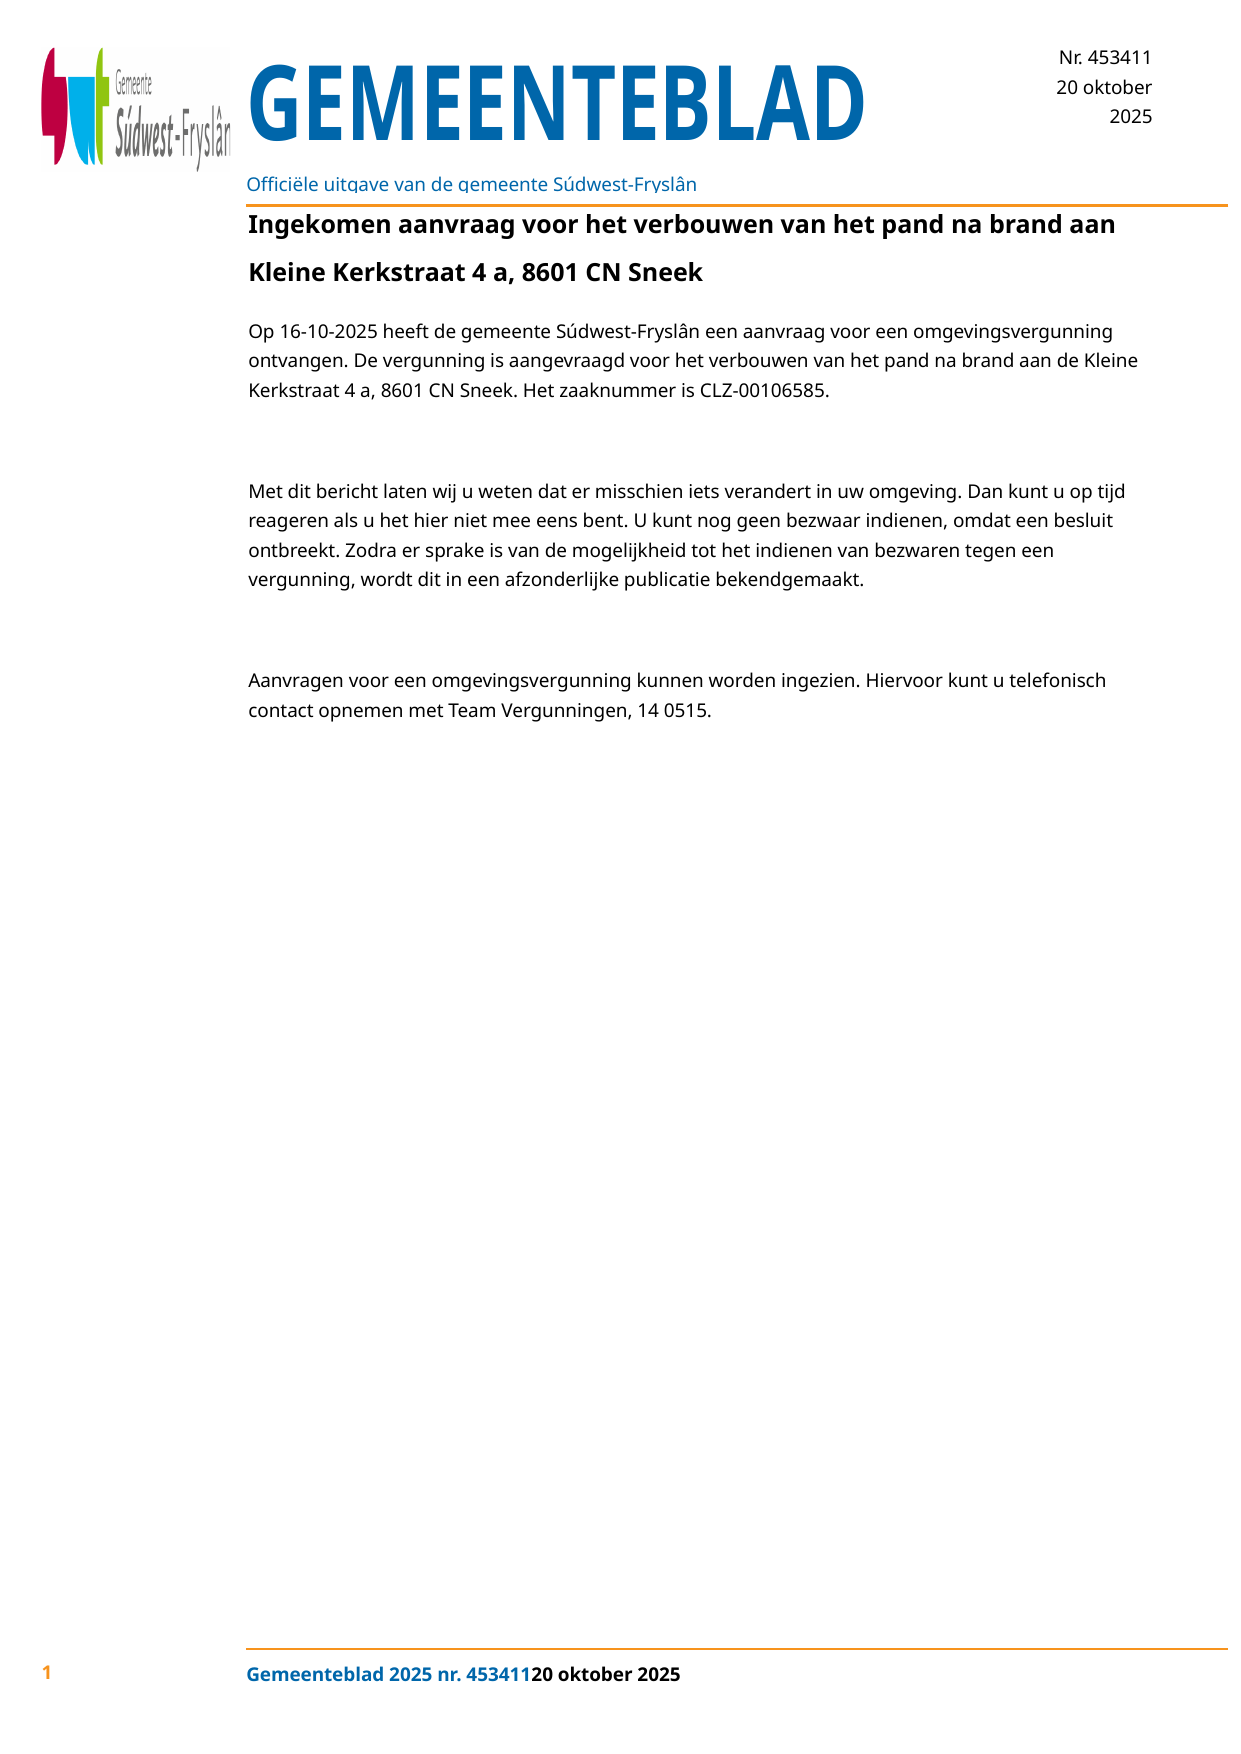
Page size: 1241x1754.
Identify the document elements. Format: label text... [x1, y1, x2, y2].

picture [41, 47, 231, 172]
text Met dit bericht laten wij u weten dat er misschien iets verandert in uw omgeving. Dan kunt u op tijd reageren als u het hier niet mee eens bent. U kunt nog geen bezwaar indienen, omdat een besluit ontbreekt. Zodra er sprake is van de mogelijkheid tot het indienen van bezwaren tegen een vergunning, wordt dit in een afzonderlijke publicatie bekendgemaakt. [248, 478, 1152, 592]
text Ingekomen aanvraag voor het verbouwen van het pand na brand aan Kleine Kerkstraat 4 a, 8601 CN Sneek [248, 207, 1152, 288]
text Op 16-10-2025 heeft de gemeente Súdwest-Fryslân een aanvraag voor een omgevingsvergunning ontvangen. De vergunning is aangevraagd voor het verbouwen van het pand na brand aan de Kleine Kerkstraat 4 a, 8601 CN Sneek. Het zaaknummer is CLZ-00106585. [248, 318, 1152, 403]
text Aanvragen voor een omgevingsvergunning kunnen worden ingezien. Hiervoor kunt u telefonisch contact opnemen met Team Vergunningen, 14 0515. [248, 667, 1152, 723]
